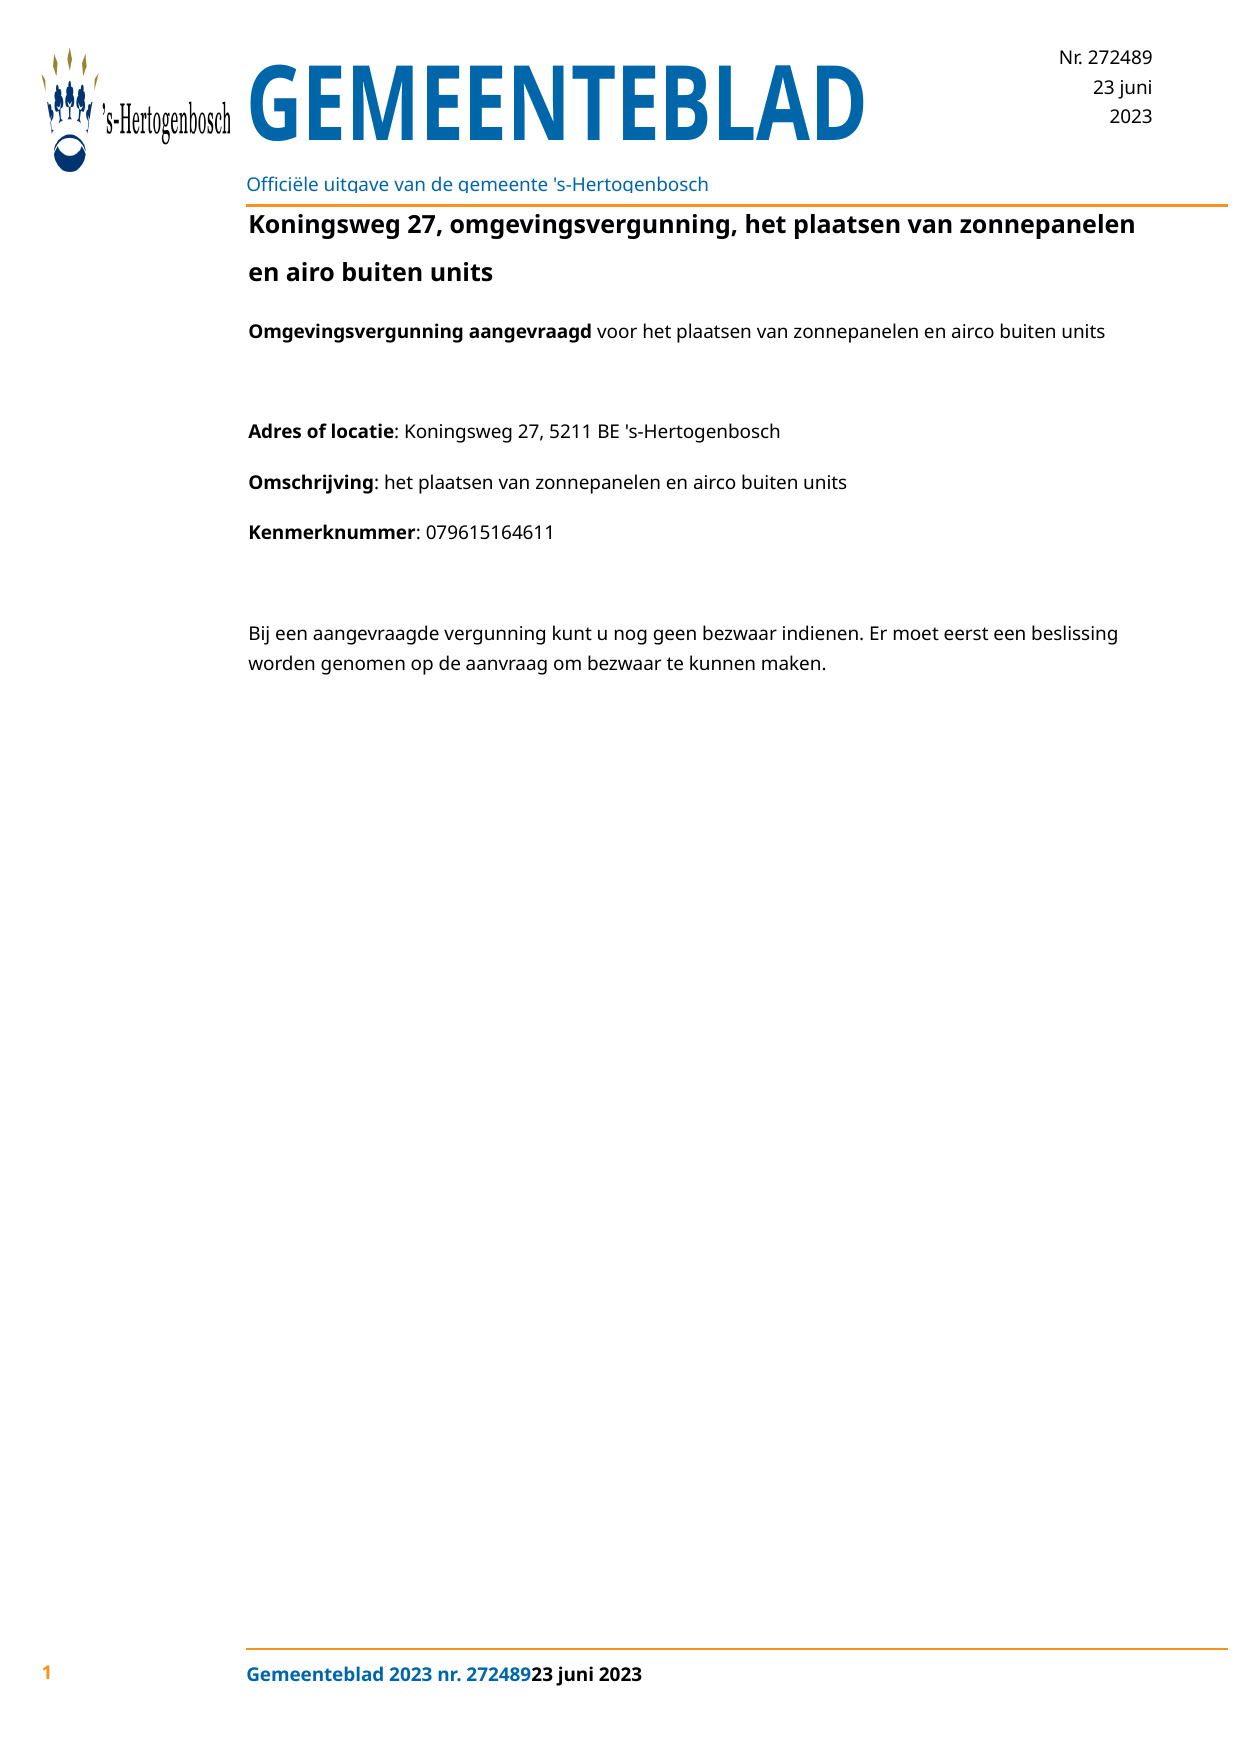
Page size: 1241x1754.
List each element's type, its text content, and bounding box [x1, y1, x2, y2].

text Kenmerknummer: 079615164611 [248, 519, 1152, 545]
text Omgevingsvergunning aangevraagd voor het plaatsen van zonnepanelen en airco buiten units [248, 318, 1152, 344]
picture [41, 47, 231, 172]
text Koningsweg 27, omgevingsvergunning, het plaatsen van zonnepanelen en airo buiten units [248, 207, 1152, 288]
text Adres of locatie: Koningsweg 27, 5211 BE 's-Hertogenbosch [248, 419, 1152, 444]
text Bij een aangevraagde vergunning kunt u nog geen bezwaar indienen. Er moet eerst een beslissing worden genomen op de aanvraag om bezwaar te kunnen maken. [248, 620, 1152, 676]
text Omschrijving: het plaatsen van zonnepanelen en airco buiten units [248, 469, 1152, 495]
